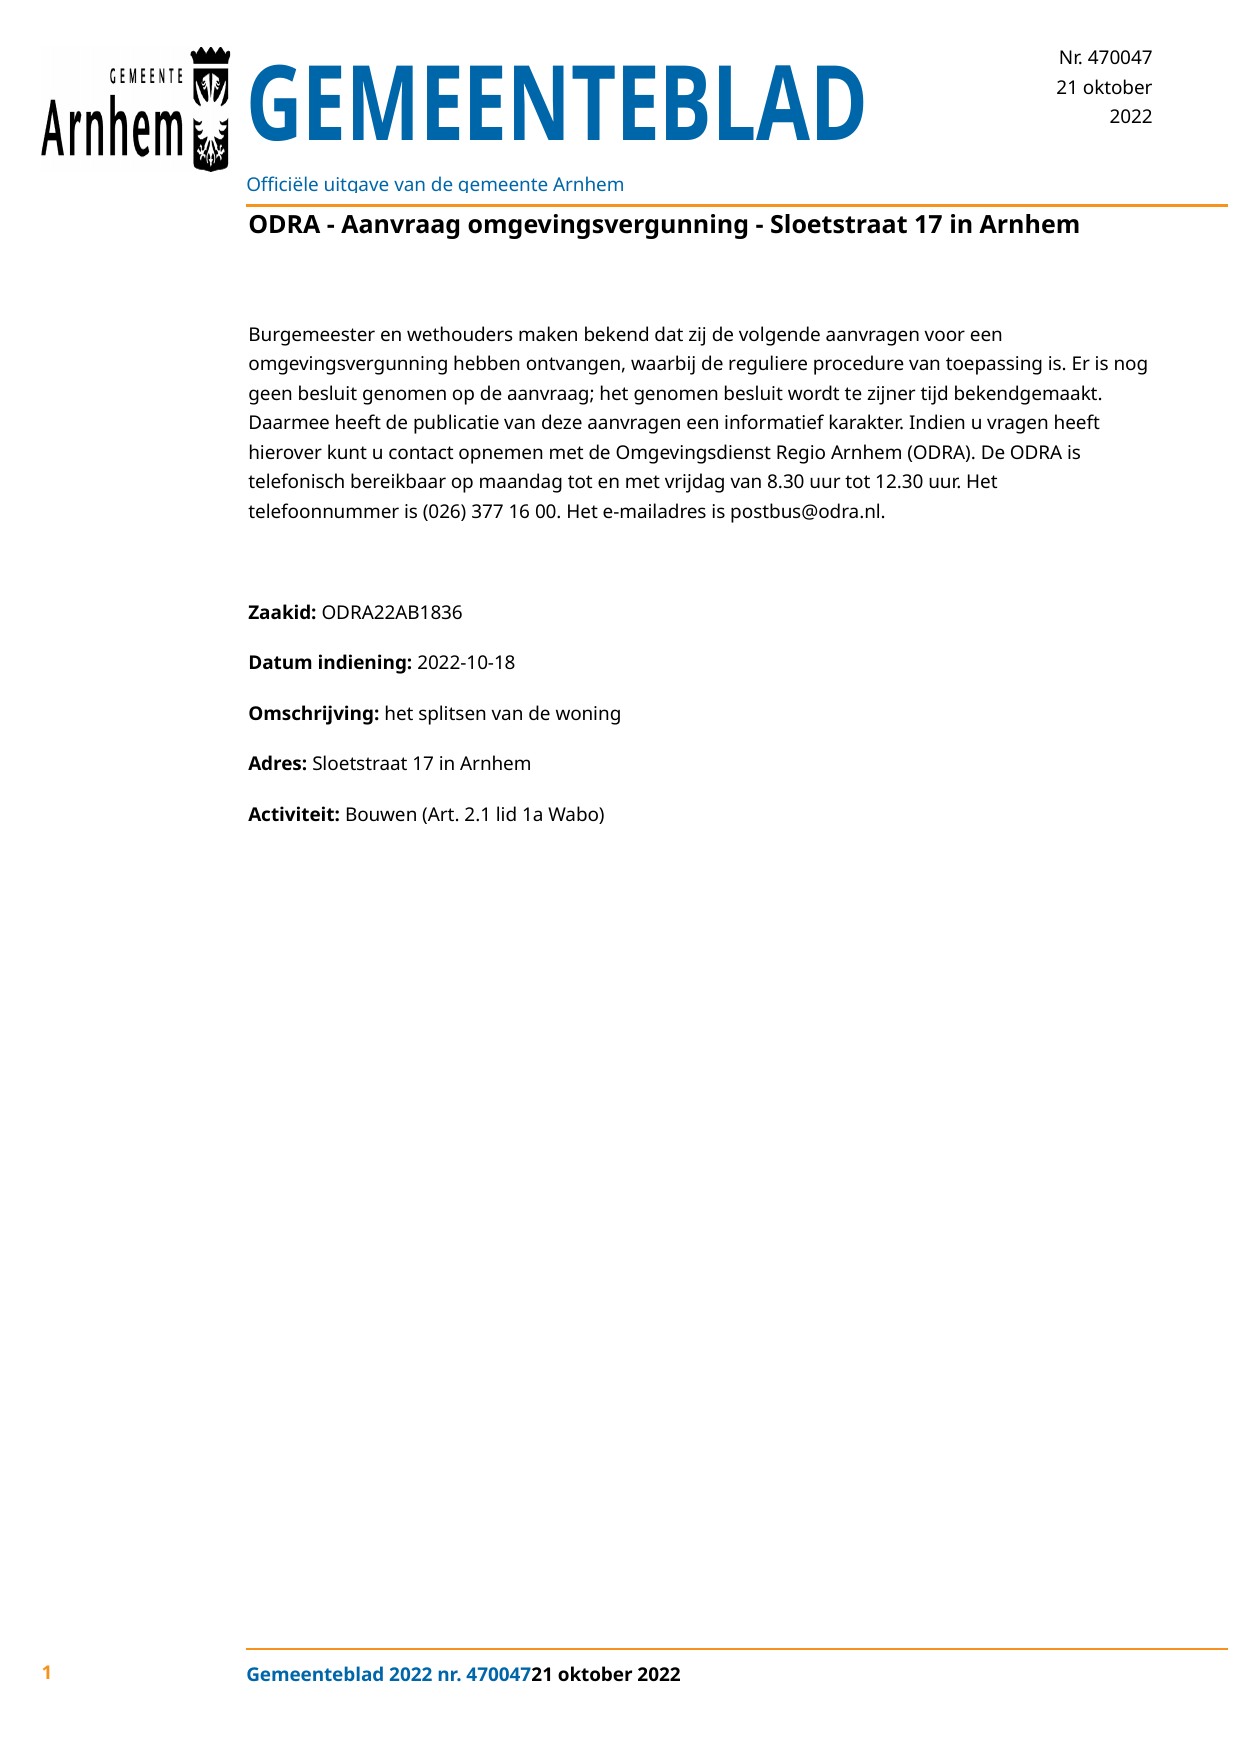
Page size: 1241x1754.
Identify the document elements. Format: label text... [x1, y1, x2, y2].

text Adres: Sloetstraat 17 in Arnhem [248, 750, 1152, 776]
text Zaakid: ODRA22AB1836 [248, 599, 1152, 625]
picture [41, 47, 231, 172]
text ODRA - Aanvraag omgevingsvergunning - Sloetstraat 17 in Arnhem [248, 207, 1152, 241]
text Burgemeester en wethouders maken bekend dat zij de volgende aanvragen voor een omgevingsvergunning hebben ontvangen, waarbij de reguliere procedure van toepassing is. Er is nog geen besluit genomen op de aanvraag; het genomen besluit wordt te zijner tijd bekendgemaakt. Daarmee heeft de publicatie van deze aanvragen een informatief karakter. Indien u vragen heeft hierover kunt u contact opnemen met de Omgevingsdienst Regio Arnhem (ODRA). De ODRA is telefonisch bereikbaar op maandag tot en met vrijdag van 8.30 uur tot 12.30 uur. Het telefoonnummer is (026) 377 16 00. Het e-mailadres is postbus@odra.nl. [248, 321, 1152, 524]
text Activiteit: Bouwen (Art. 2.1 lid 1a Wabo) [248, 801, 1152, 826]
text Omschrijving: het splitsen van de woning [248, 700, 1152, 726]
text Datum indiening: 2022-10-18 [248, 649, 1152, 675]
